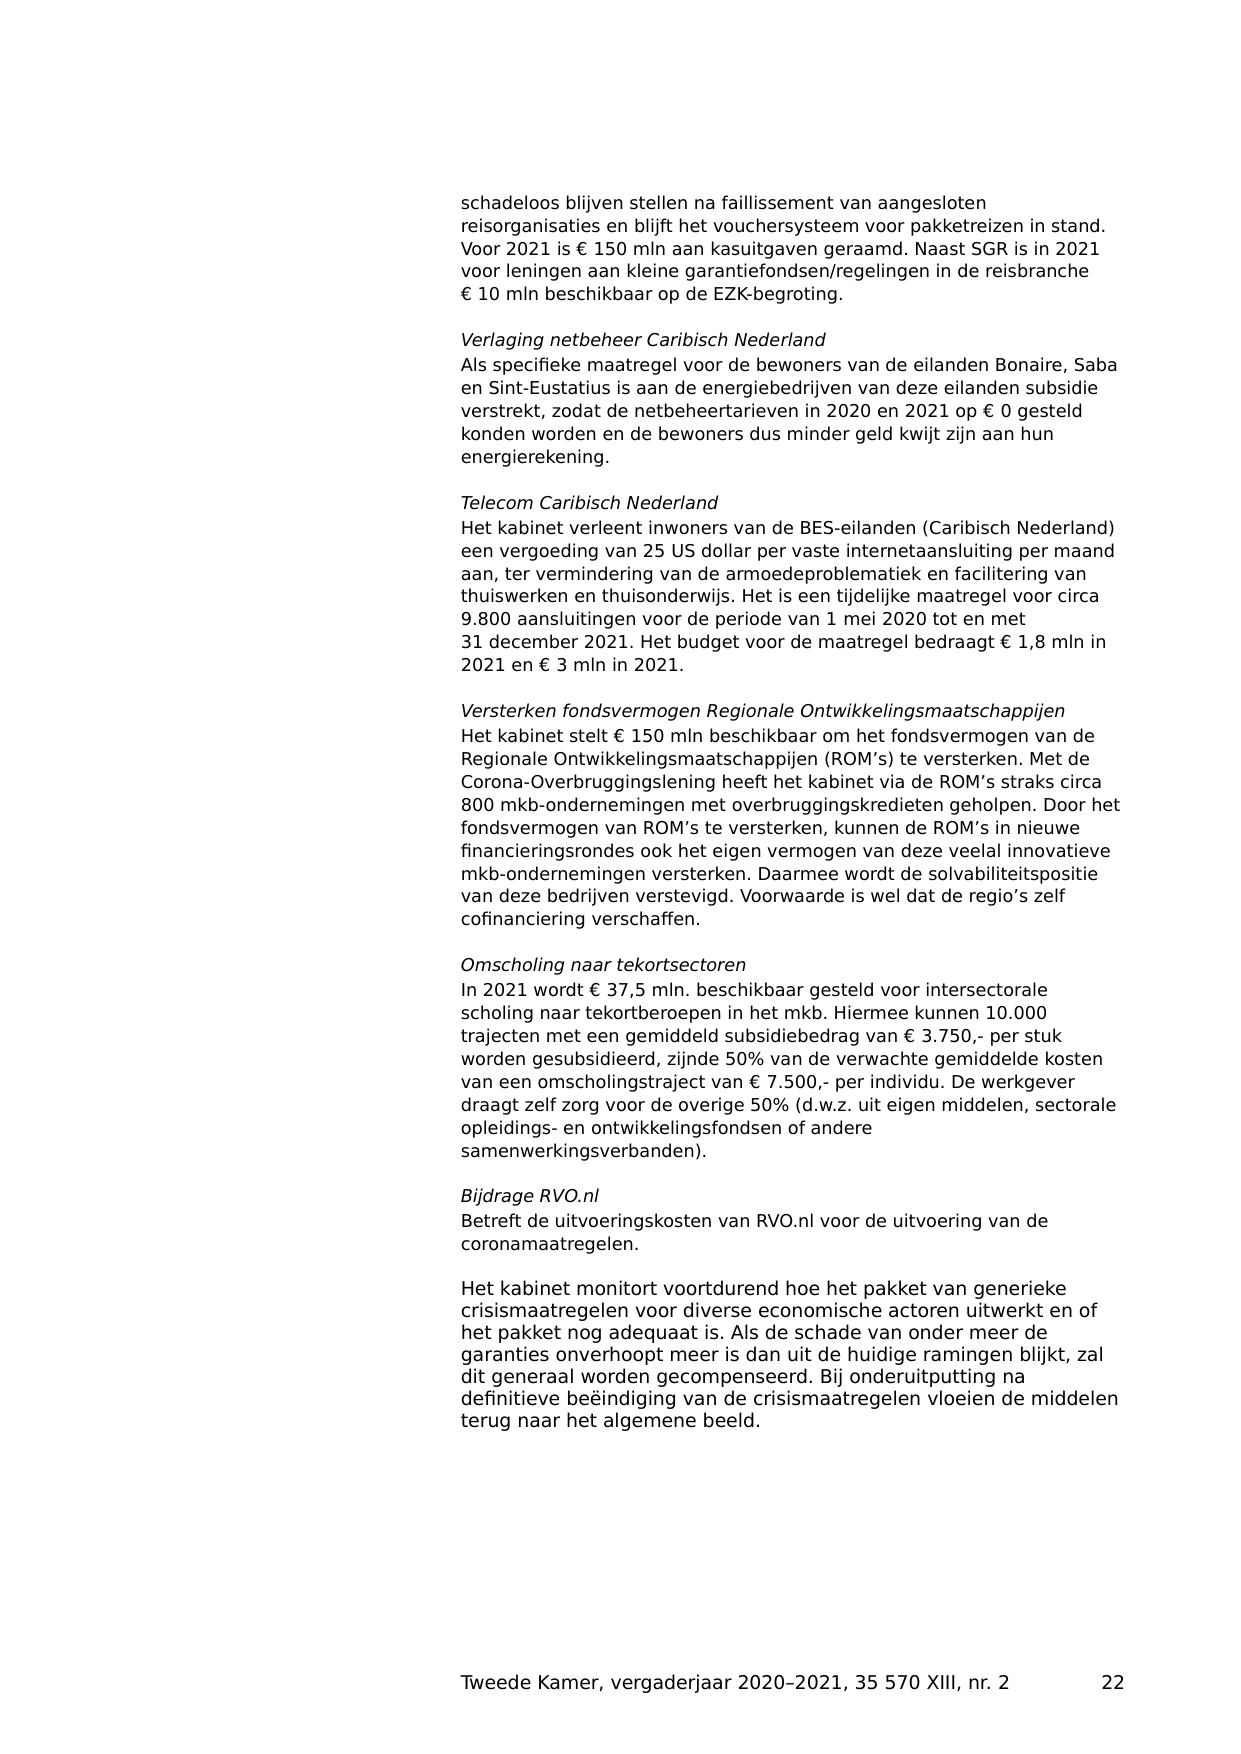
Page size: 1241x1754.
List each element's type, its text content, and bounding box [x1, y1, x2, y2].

text Als specifieke maatregel voor de bewoners van de eilanden Bonaire, Saba en Sint-Eustatius is aan de energiebedrijven van deze eilanden subsidie verstrekt, zodat de netbeheertarieven in 2020 en 2021 op € 0 gesteld konden worden en de bewoners dus minder geld kwijt zijn aan hun energierekening. [461, 353, 1125, 468]
text In 2021 wordt € 37,5 mln. beschikbaar gesteld voor intersectorale scholing naar tekortberoepen in het mkb. Hiermee kunnen 10.000 trajecten met een gemiddeld subsidiebedrag van € 3.750,- per stuk worden gesubsidieerd, zijnde 50% van de verwachte gemiddelde kosten van een omscholingstraject van € 7.500,- per individu. De werkgever draagt zelf zorg voor de overige 50% (d.w.z. uit eigen middelen, sectorale opleidings- en ontwikkelingsfondsen of andere samenwerkingsverbanden). [461, 978, 1125, 1162]
text Verlaging netbeheer Caribisch Nederland [461, 328, 1125, 351]
text Het kabinet stelt € 150 mln beschikbaar om het fondsvermogen van de Regionale Ontwikkelingsmaatschappijen (ROM’s) te versterken. Met de Corona-Overbruggingslening heeft het kabinet via de ROM’s straks circa 800 mkb-ondernemingen met overbruggingskredieten geholpen. Door het fondsvermogen van ROM’s te versterken, kunnen de ROM’s in nieuwe financieringsrondes ook het eigen vermogen van deze veelal innovatieve mkb-ondernemingen versterken. Daarmee wordt de solvabiliteitspositie van deze bedrijven verstevigd. Voorwaarde is wel dat de regio’s zelf cofinanciering verschaffen. [461, 724, 1125, 930]
text Het kabinet monitort voortdurend hoe het pakket van generieke crisismaatregelen voor diverse economische actoren uitwerkt en of het pakket nog adequaat is. Als de schade van onder meer de garanties onverhoopt meer is dan uit de huidige ramingen blijkt, zal dit generaal worden gecompenseerd. Bij onderuitputting na definitieve beëindiging van de crisismaatregelen vloeien de middelen terug naar het algemene beeld. [461, 1278, 1125, 1432]
text Bijdrage RVO.nl [461, 1184, 1125, 1207]
text Omscholing naar tekortsectoren [461, 953, 1125, 976]
text schadeloos blijven stellen na faillissement van aangesloten reisorganisaties en blijft het vouchersysteem voor pakketreizen in stand. Voor 2021 is € 150 mln aan kasuitgaven geraamd. Naast SGR is in 2021 voor leningen aan kleine garantiefondsen/regelingen in de reisbranche € 10 mln beschikbaar op de EZK-begroting. [461, 191, 1125, 305]
text Telecom Caribisch Nederland [461, 491, 1125, 514]
text Versterken fondsvermogen Regionale Ontwikkelingsmaatschappijen [461, 699, 1125, 722]
text Het kabinet verleent inwoners van de BES-eilanden (Caribisch Nederland) een vergoeding van 25 US dollar per vaste internetaansluiting per maand aan, ter vermindering van de armoedeproblematiek en facilitering van thuiswerken en thuisonderwijs. Het is een tijdelijke maatregel voor circa 9.800 aansluitingen voor de periode van 1 mei 2020 tot en met 31 december 2021. Het budget voor de maatregel bedraagt € 1,8 mln in 2021 en € 3 mln in 2021. [461, 516, 1125, 676]
text Betreft de uitvoeringskosten van RVO.nl voor de uitvoering van de coronamaatregelen. [461, 1209, 1125, 1255]
